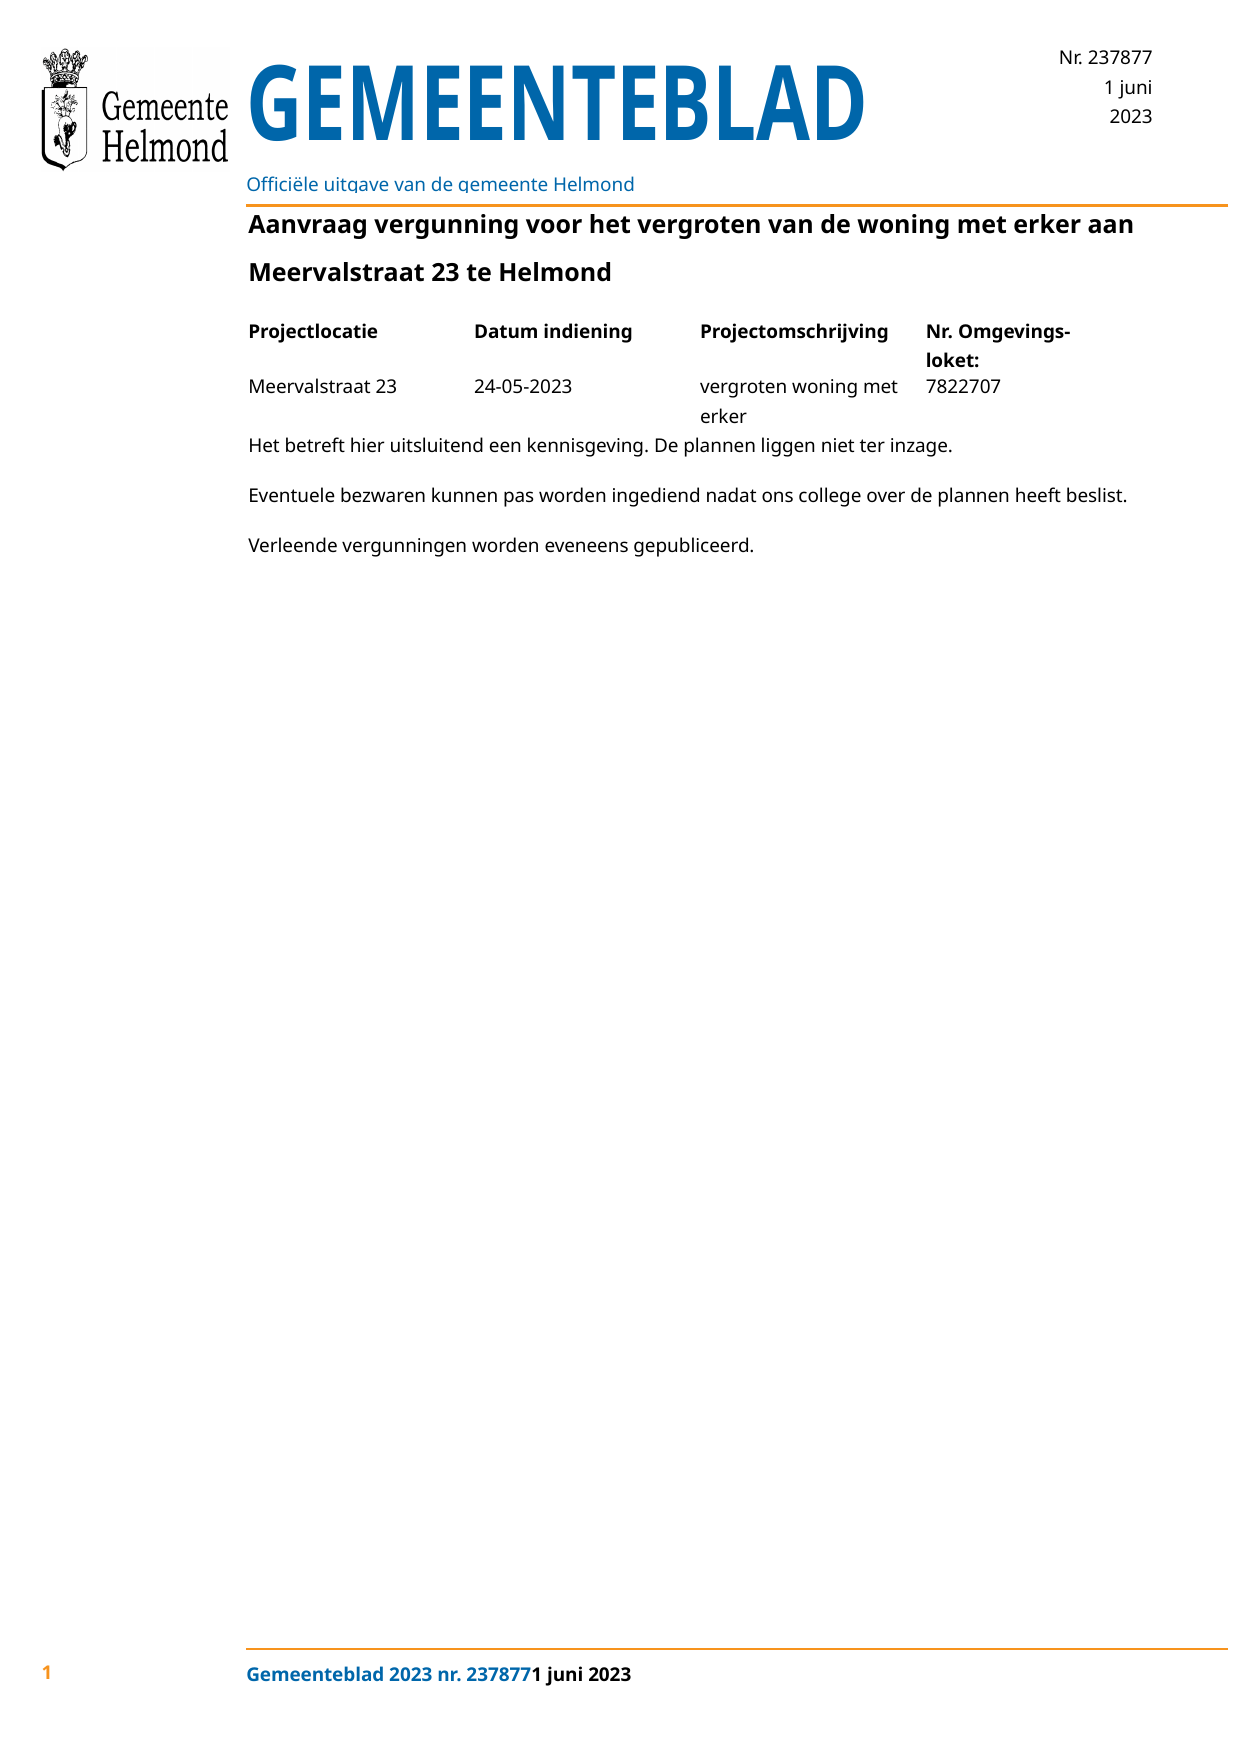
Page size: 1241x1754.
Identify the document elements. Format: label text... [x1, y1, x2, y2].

picture [41, 47, 231, 172]
table_cell 24-05-2023 [474, 373, 700, 429]
text Eventuele bezwaren kunnen pas worden ingediend nadat ons college over de plannen heeft beslist. [248, 482, 1152, 508]
table_cell Meervalstraat 23 [248, 373, 474, 429]
table_cell vergroten woning met erker [700, 373, 926, 429]
table_cell 7822707 [926, 373, 1152, 429]
table_header Projectomschrijving [700, 318, 926, 373]
table_header Projectlocatie [248, 318, 474, 373]
text Aanvraag vergunning voor het vergroten van de woning met erker aan Meervalstraat 23 te Helmond [248, 207, 1152, 288]
table_header Datum indiening [474, 318, 700, 373]
table_header Nr. Omgevings- loket: [926, 318, 1152, 373]
text Verleende vergunningen worden eveneens gepubliceerd. [248, 533, 1152, 558]
text Het betreft hier uitsluitend een kennisgeving. De plannen liggen niet ter inzage. [248, 432, 1152, 458]
